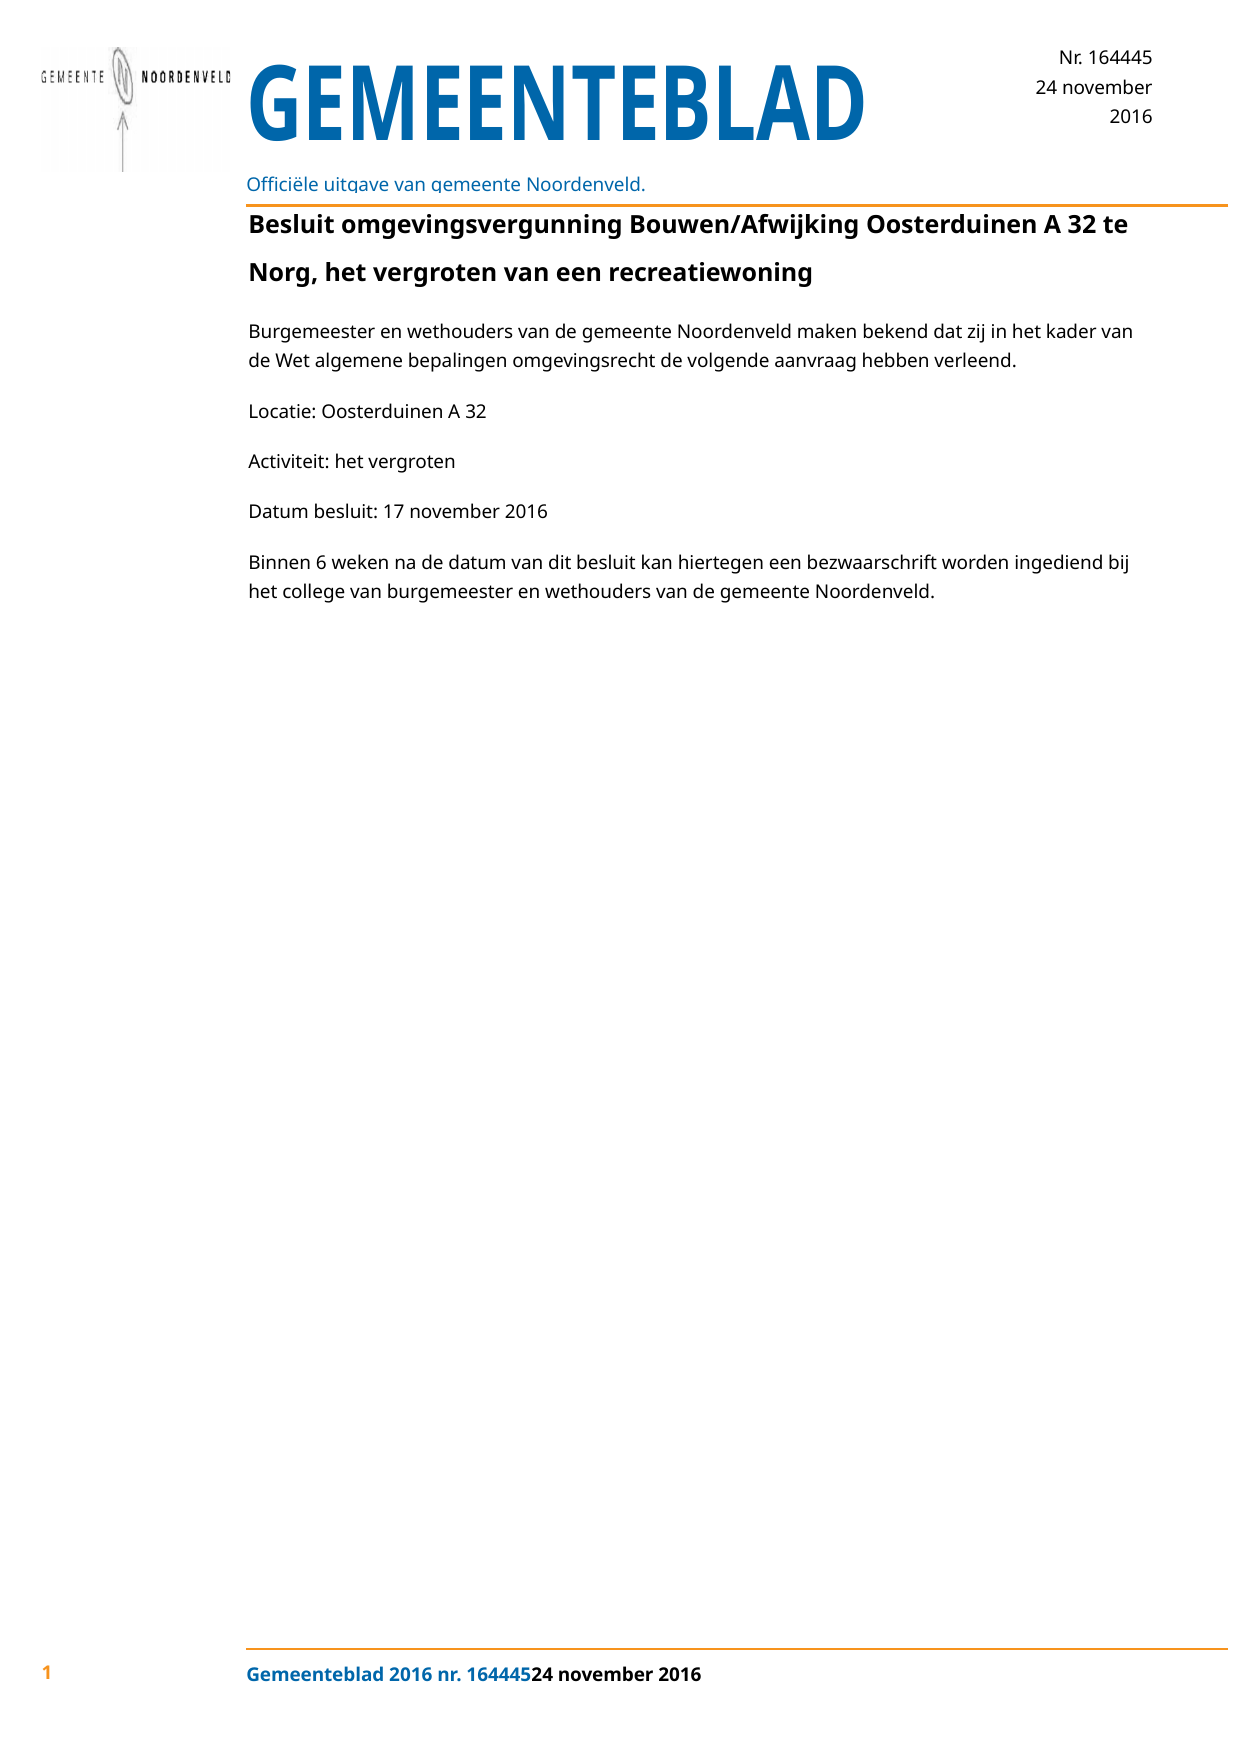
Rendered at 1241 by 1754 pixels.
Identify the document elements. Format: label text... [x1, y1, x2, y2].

text Burgemeester en wethouders van de gemeente Noordenveld maken bekend dat zij in het kader van de Wet algemene bepalingen omgevingsrecht de volgende aanvraag hebben verleend. [248, 318, 1152, 373]
text Activiteit: het vergroten [248, 448, 1152, 474]
picture [41, 47, 231, 172]
text Binnen 6 weken na de datum van dit besluit kan hiertegen een bezwaarschrift worden ingediend bij het college van burgemeester en wethouders van de gemeente Noordenveld. [248, 549, 1152, 604]
text Datum besluit: 17 november 2016 [248, 499, 1152, 524]
text Locatie: Oosterduinen A 32 [248, 398, 1152, 424]
text Besluit omgevingsvergunning Bouwen/Afwijking Oosterduinen A 32 te Norg, het vergroten van een recreatiewoning [248, 207, 1152, 288]
